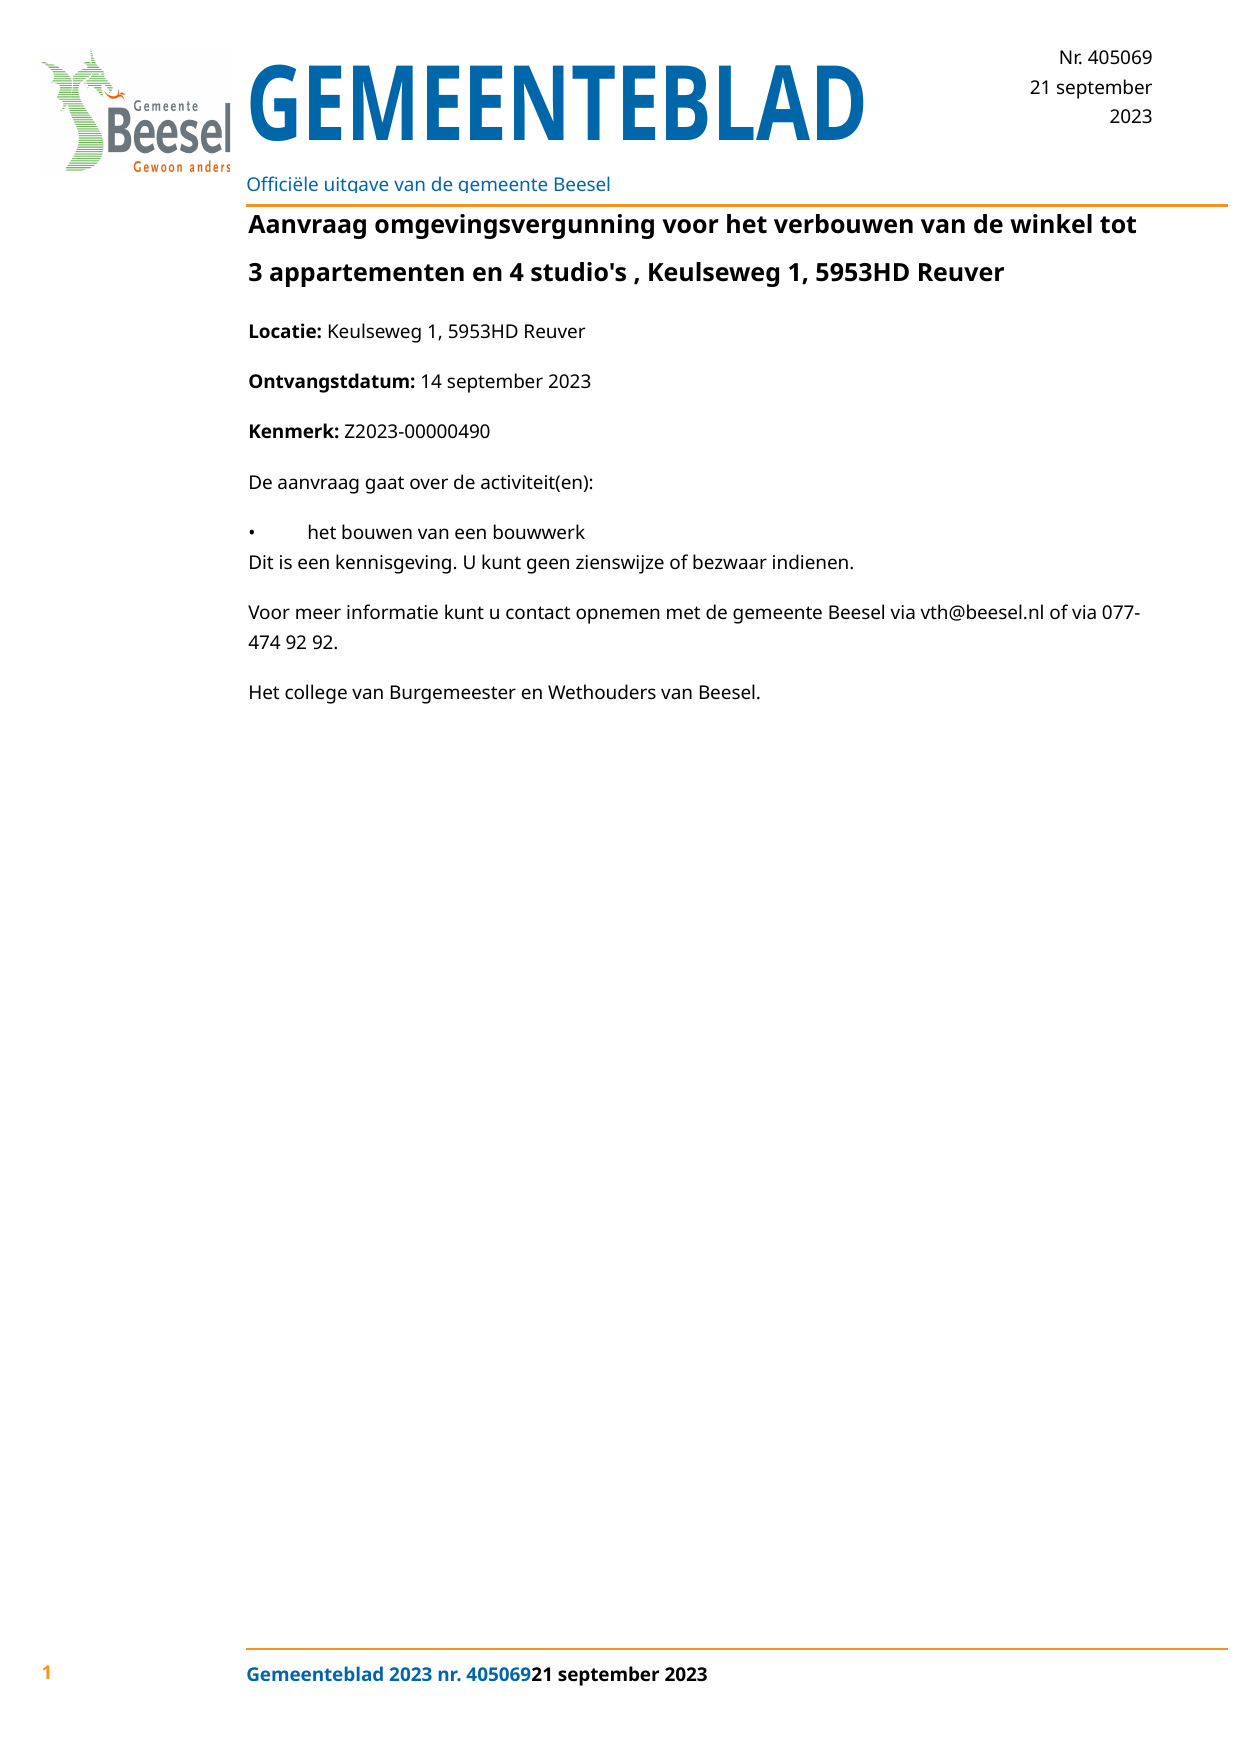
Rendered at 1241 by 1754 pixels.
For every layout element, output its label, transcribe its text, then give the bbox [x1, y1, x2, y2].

text Aanvraag omgevingsvergunning voor het verbouwen van de winkel tot 3 appartementen en 4 studio's , Keulseweg 1, 5953HD Reuver [248, 207, 1152, 288]
picture [41, 47, 231, 172]
text Voor meer informatie kunt u contact opnemen met de gemeente Beesel via vth@beesel.nl of via 077-474 92 92. [248, 599, 1152, 655]
text De aanvraag gaat over de activiteit(en): [248, 469, 1152, 495]
list het bouwen van een bouwwerk [248, 519, 1152, 545]
text Locatie: Keulseweg 1, 5953HD Reuver [248, 318, 1152, 344]
text Het college van Burgemeester en Wethouders van Beesel. [248, 679, 1152, 705]
text Dit is een kennisgeving. U kunt geen zienswijze of bezwaar indienen. [248, 549, 1152, 575]
text Kenmerk: Z2023-00000490 [248, 419, 1152, 444]
text Ontvangstdatum: 14 september 2023 [248, 368, 1152, 394]
